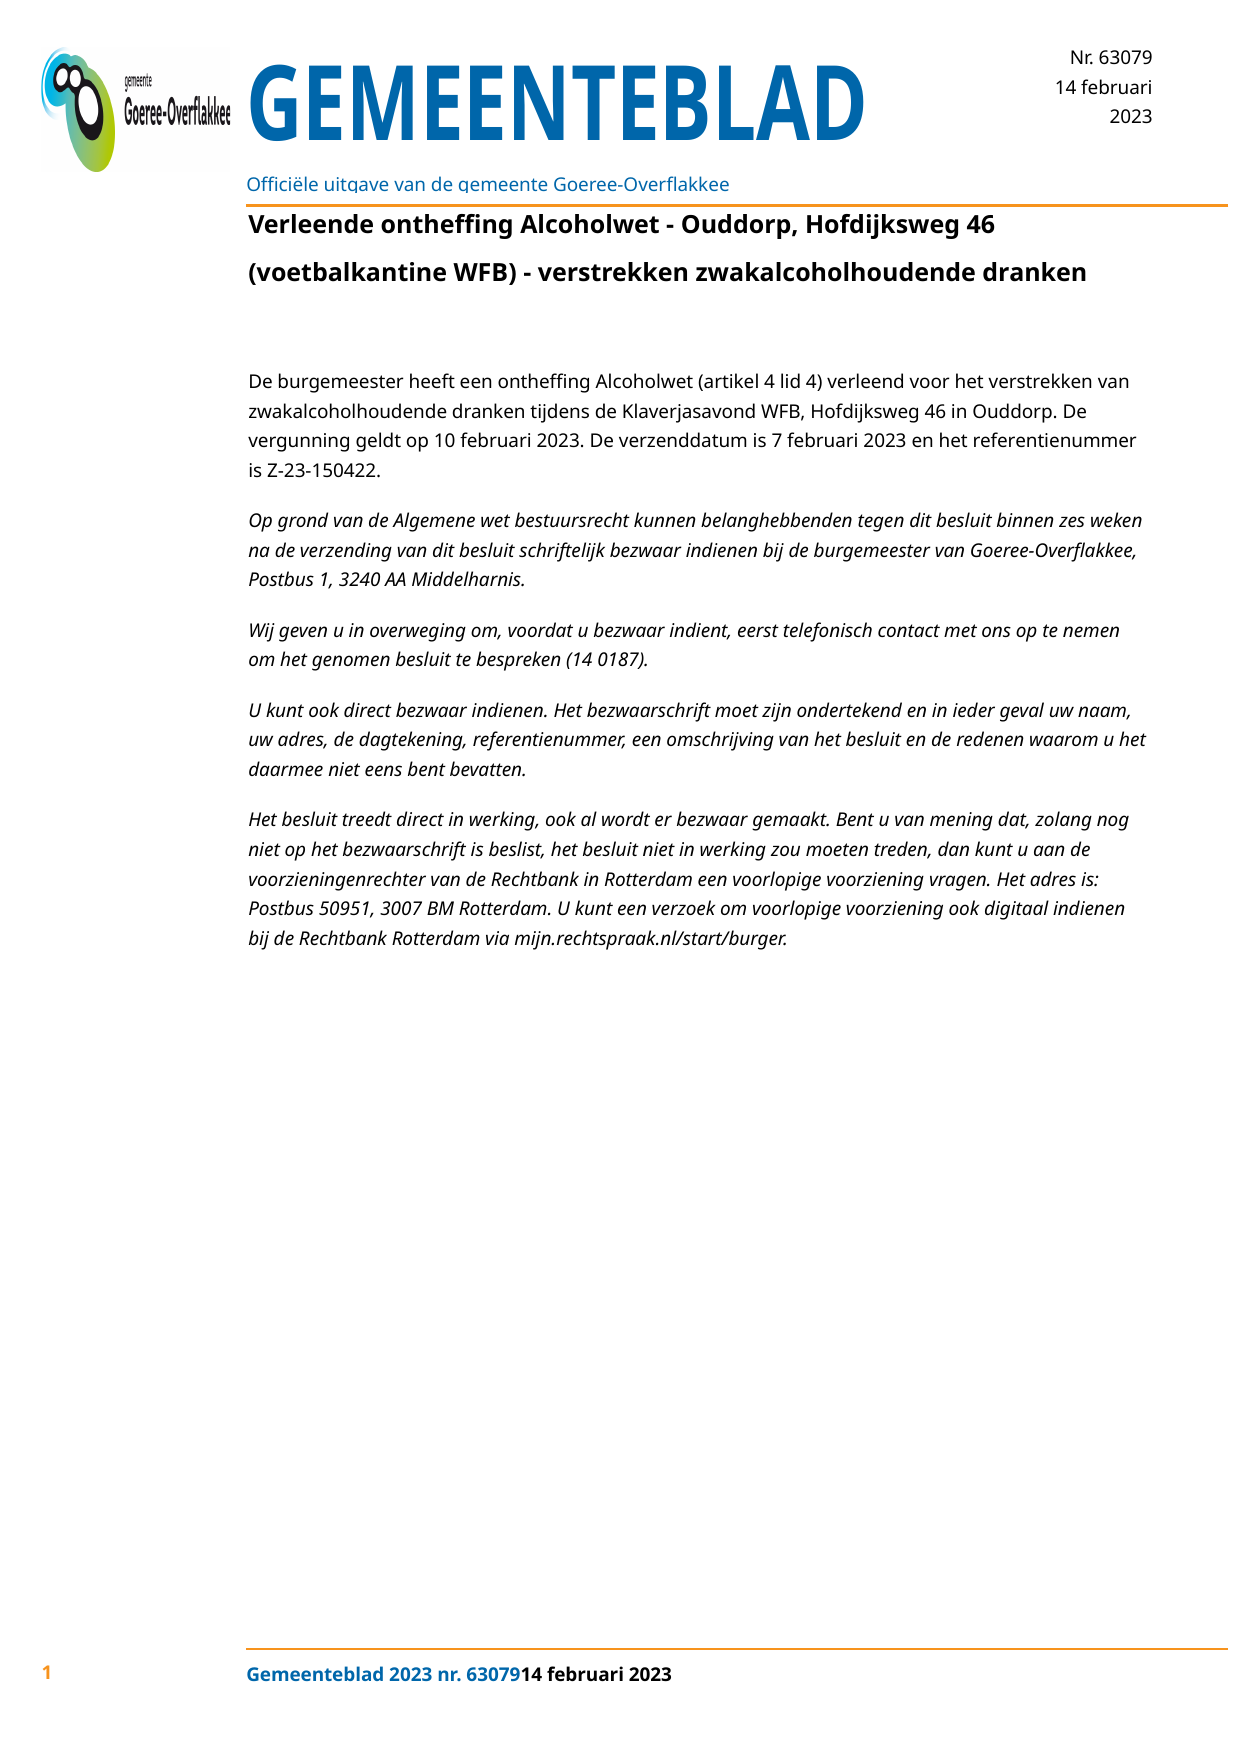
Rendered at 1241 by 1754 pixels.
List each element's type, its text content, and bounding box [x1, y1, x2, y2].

text De burgemeester heeft een ontheffing Alcoholwet (artikel 4 lid 4) verleend voor het verstrekken van zwakalcoholhoudende dranken tijdens de Klaverjasavond WFB, Hofdijksweg 46 in Ouddorp. De vergunning geldt op 10 februari 2023. De verzenddatum is 7 februari 2023 en het referentienummer is Z-23-150422. [248, 368, 1152, 483]
text Verleende ontheffing Alcoholwet - Ouddorp, Hofdijksweg 46 (voetbalkantine WFB) - verstrekken zwakalcoholhoudende dranken [248, 207, 1152, 288]
text Het besluit treedt direct in werking, ook al wordt er bezwaar gemaakt. Bent u van mening dat, zolang nog niet op het bezwaarschrift is beslist, het besluit niet in werking zou moeten treden, dan kunt u aan de voorzieningenrechter van de Rechtbank in Rotterdam een voorlopige voorziening vragen. Het adres is: Postbus 50951, 3007 BM Rotterdam. U kunt een verzoek om voorlopige voorziening ook digitaal indienen bij de Rechtbank Rotterdam via mijn.rechtspraak.nl/start/burger. [248, 807, 1152, 951]
text Op grond van de Algemene wet bestuursrecht kunnen belanghebbenden tegen dit besluit binnen zes weken na de verzending van dit besluit schriftelijk bezwaar indienen bij de burgemeester van Goeree-Overflakkee, Postbus 1, 3240 AA Middelharnis. [248, 507, 1152, 592]
text U kunt ook direct bezwaar indienen. Het bezwaarschrift moet zijn ondertekend en in ieder geval uw naam, uw adres, de dagtekening, referentienummer, een omschrijving van het besluit en de redenen waarom u het daarmee niet eens bent bevatten. [248, 697, 1152, 782]
picture [41, 47, 231, 172]
text Wij geven u in overweging om, voordat u bezwaar indient, eerst telefonisch contact met ons op te nemen om het genomen besluit te bespreken (14 0187). [248, 617, 1152, 672]
